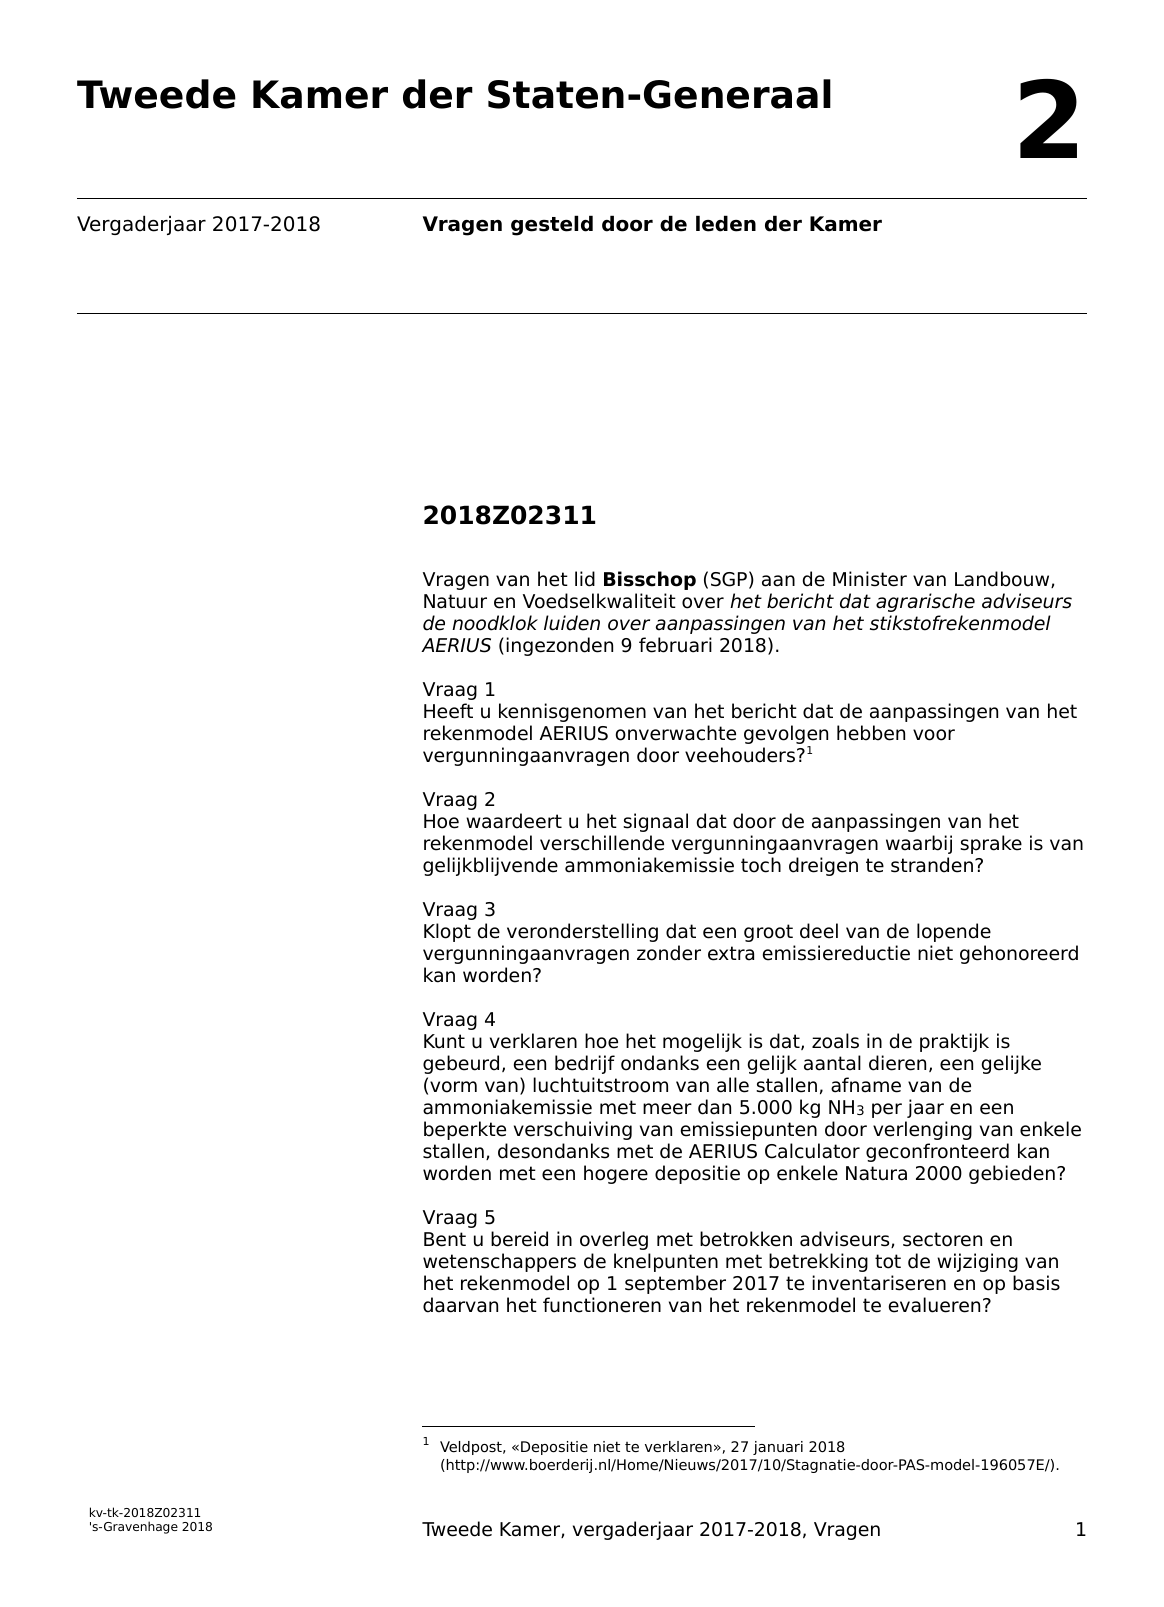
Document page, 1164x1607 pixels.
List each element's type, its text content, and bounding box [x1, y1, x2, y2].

text 2018Z02311 [422, 501, 1087, 531]
table_header 2 [886, 59, 1087, 198]
text 's-Gravenhage 2018 [88, 1520, 323, 1534]
text Hoe waardeert u het signaal dat door de aanpassingen van het rekenmodel verschillende vergunningaanvragen waarbij sprake is van gelijkblijvende ammoniakemissie toch dreigen te stranden? [422, 811, 1087, 877]
text Vraag 1 [422, 679, 1087, 701]
table_header Tweede Kamer der Staten-Generaal [77, 59, 886, 198]
table_cell Vergaderjaar 2017-2018 [77, 199, 422, 313]
text Bent u bereid in overleg met betrokken adviseurs, sectoren en wetenschappers de knelpunten met betrekking tot de wijziging van het rekenmodel op 1 september 2017 te inventariseren en op basis daarvan het functioneren van het rekenmodel te evalueren? [422, 1229, 1087, 1317]
text Klopt de veronderstelling dat een groot deel van de lopende vergunningaanvragen zonder extra emissiereductie niet gehonoreerd kan worden? [422, 921, 1087, 987]
text Vraag 4 [422, 1009, 1087, 1031]
text Vragen van het lid Bisschop (SGP) aan de Minister van Landbouw, Natuur en Voedselkwaliteit over het bericht dat agrarische adviseurs de noodklok luiden over aanpassingen van het stikstofrekenmodel AERIUS (ingezonden 9 februari 2018). [422, 569, 1087, 657]
text Kunt u verklaren hoe het mogelijk is dat, zoals in de praktijk is gebeurd, een bedrijf ondanks een gelijk aantal dieren, een gelijke (vorm van) luchtuitstroom van alle stallen, afname van de ammoniakemissie met meer dan 5.000 kg NH3 per jaar en een beperkte verschuiving van emissiepunten door verlenging van enkele stallen, desondanks met de AERIUS Calculator geconfronteerd kan worden met een hogere depositie op enkele Natura 2000 gebieden? [422, 1031, 1087, 1185]
text kv-tk-2018Z02311 [88, 1506, 323, 1520]
table_cell Vragen gesteld door de leden der Kamer [422, 199, 1087, 313]
text Vraag 5 [422, 1207, 1087, 1229]
text Vraag 3 [422, 899, 1087, 921]
text Vraag 2 [422, 789, 1087, 811]
text Veldpost, «Depositie niet te verklaren», 27 januari 2018 (http://www.boerderij.nl/Home/Nieuws/2017/10/Stagnatie-door-PAS-model-196057E/). [422, 1435, 1087, 1474]
text Heeft u kennisgenomen van het bericht dat de aanpassingen van het rekenmodel AERIUS onverwachte gevolgen hebben voor vergunningaanvragen door veehouders? [422, 701, 1087, 767]
